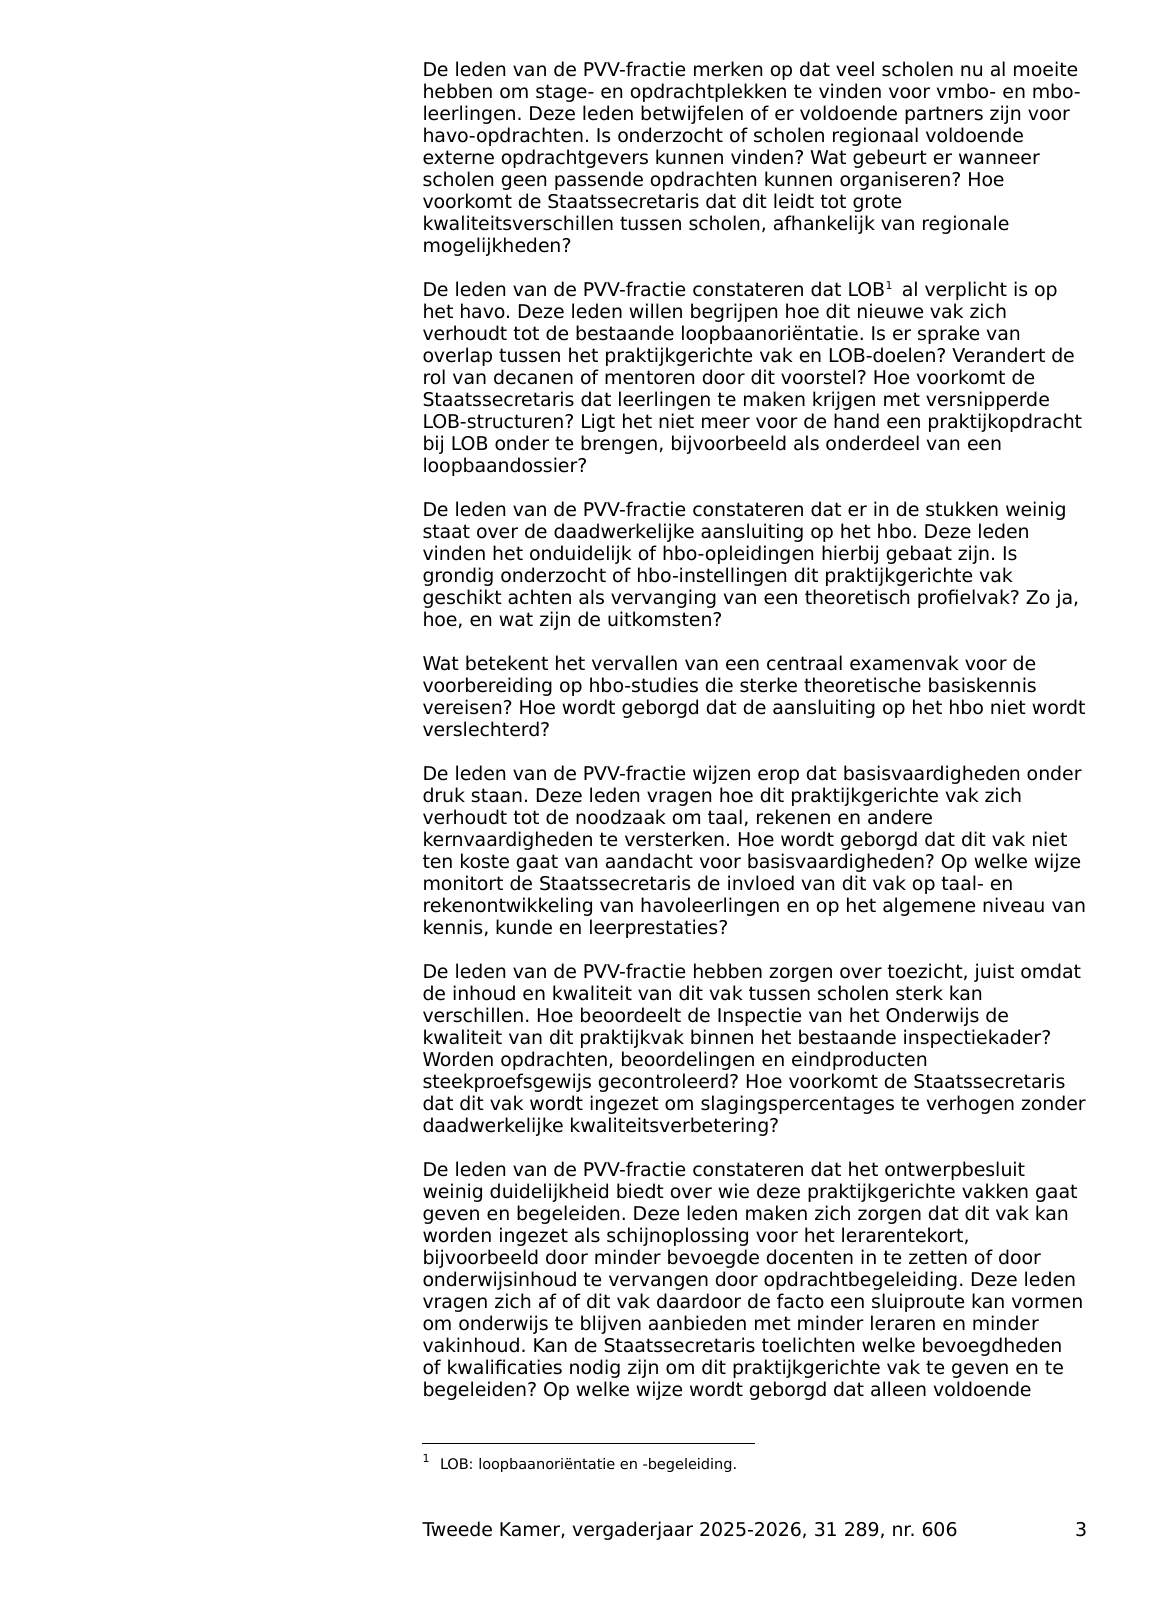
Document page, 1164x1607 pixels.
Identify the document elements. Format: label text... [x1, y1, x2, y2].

text Wat betekent het vervallen van een centraal examenvak voor de voorbereiding op hbo-studies die sterke theoretische basiskennis vereisen? Hoe wordt geborgd dat de aansluiting op het hbo niet wordt verslechterd? [422, 653, 1087, 741]
text LOB: loopbaanoriëntatie en -begeleiding. [422, 1452, 1087, 1474]
text De leden van de PVV-fractie wijzen erop dat basisvaardigheden onder druk staan. Deze leden vragen hoe dit praktijkgerichte vak zich verhoudt tot de noodzaak om taal, rekenen en andere kernvaardigheden te versterken. Hoe wordt geborgd dat dit vak niet ten koste gaat van aandacht voor basisvaardigheden? Op welke wijze monitort de Staatssecretaris de invloed van dit vak op taal- en rekenontwikkeling van havoleerlingen en op het algemene niveau van kennis, kunde en leerprestaties? [422, 763, 1087, 939]
text De leden van de PVV-fractie merken op dat veel scholen nu al moeite hebben om stage- en opdrachtplekken te vinden voor vmbo- en mbo-leerlingen. Deze leden betwijfelen of er voldoende partners zijn voor havo-opdrachten. Is onderzocht of scholen regionaal voldoende externe opdrachtgevers kunnen vinden? Wat gebeurt er wanneer scholen geen passende opdrachten kunnen organiseren? Hoe voorkomt de Staatssecretaris dat dit leidt tot grote kwaliteitsverschillen tussen scholen, afhankelijk van regionale mogelijkheden? [422, 59, 1087, 257]
text De leden van de PVV-fractie hebben zorgen over toezicht, juist omdat de inhoud en kwaliteit van dit vak tussen scholen sterk kan verschillen. Hoe beoordeelt de Inspectie van het Onderwijs de kwaliteit van dit praktijkvak binnen het bestaande inspectiekader? Worden opdrachten, beoordelingen en eindproducten steekproefsgewijs gecontroleerd? Hoe voorkomt de Staatssecretaris dat dit vak wordt ingezet om slagingspercentages te verhogen zonder daadwerkelijke kwaliteitsverbetering? [422, 961, 1087, 1137]
text De leden van de PVV-fractie constateren dat LOB al verplicht is op het havo. Deze leden willen begrijpen hoe dit nieuwe vak zich verhoudt tot de bestaande loopbaanoriëntatie. Is er sprake van overlap tussen het praktijkgerichte vak en LOB-doelen? Verandert de rol van decanen of mentoren door dit voorstel? Hoe voorkomt de Staatssecretaris dat leerlingen te maken krijgen met versnipperde LOB-structuren? Ligt het niet meer voor de hand een praktijkopdracht bij LOB onder te brengen, bijvoorbeeld als onderdeel van een loopbaandossier? [422, 279, 1087, 477]
text De leden van de PVV-fractie constateren dat er in de stukken weinig staat over de daadwerkelijke aansluiting op het hbo. Deze leden vinden het onduidelijk of hbo-opleidingen hierbij gebaat zijn. Is grondig onderzocht of hbo-instellingen dit praktijkgerichte vak geschikt achten als vervanging van een theoretisch profielvak? Zo ja, hoe, en wat zijn de uitkomsten? [422, 499, 1087, 631]
text De leden van de PVV-fractie constateren dat het ontwerpbesluit weinig duidelijkheid biedt over wie deze praktijkgerichte vakken gaat geven en begeleiden. Deze leden maken zich zorgen dat dit vak kan worden ingezet als schijnoplossing voor het lerarentekort, bijvoorbeeld door minder bevoegde docenten in te zetten of door onderwijsinhoud te vervangen door opdrachtbegeleiding. Deze leden vragen zich af of dit vak daardoor de facto een sluiproute kan vormen om onderwijs te blijven aanbieden met minder leraren en minder vakinhoud. Kan de Staatssecretaris toelichten welke bevoegdheden of kwalificaties nodig zijn om dit praktijkgerichte vak te geven en te begeleiden? Op welke wijze wordt geborgd dat alleen voldoende [422, 1159, 1087, 1401]
